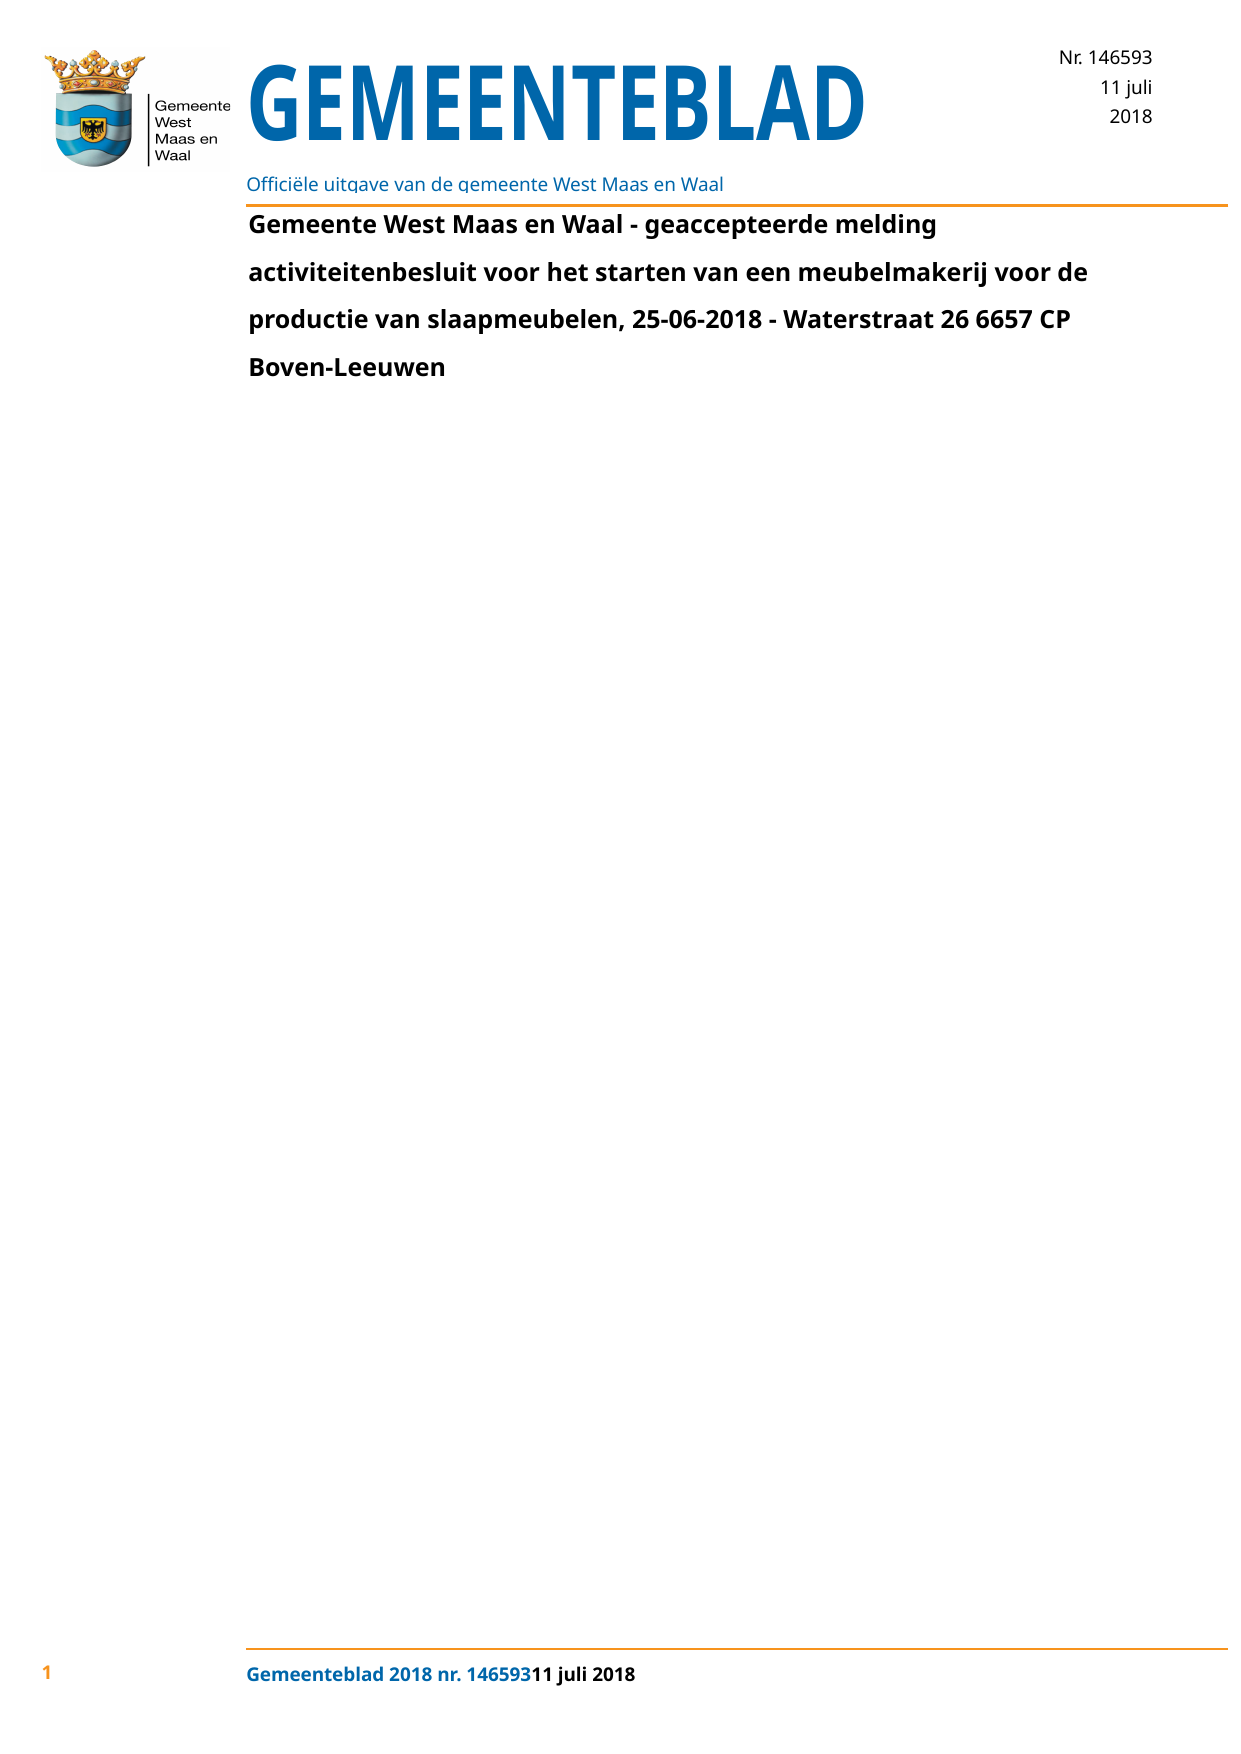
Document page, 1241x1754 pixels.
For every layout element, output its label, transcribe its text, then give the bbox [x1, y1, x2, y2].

text Gemeente West Maas en Waal - geaccepteerde melding activiteitenbesluit voor het starten van een meubelmakerij voor de productie van slaapmeubelen, 25-06-2018 - Waterstraat 26 6657 CP Boven-Leeuwen [248, 207, 1152, 384]
picture [41, 47, 231, 172]
